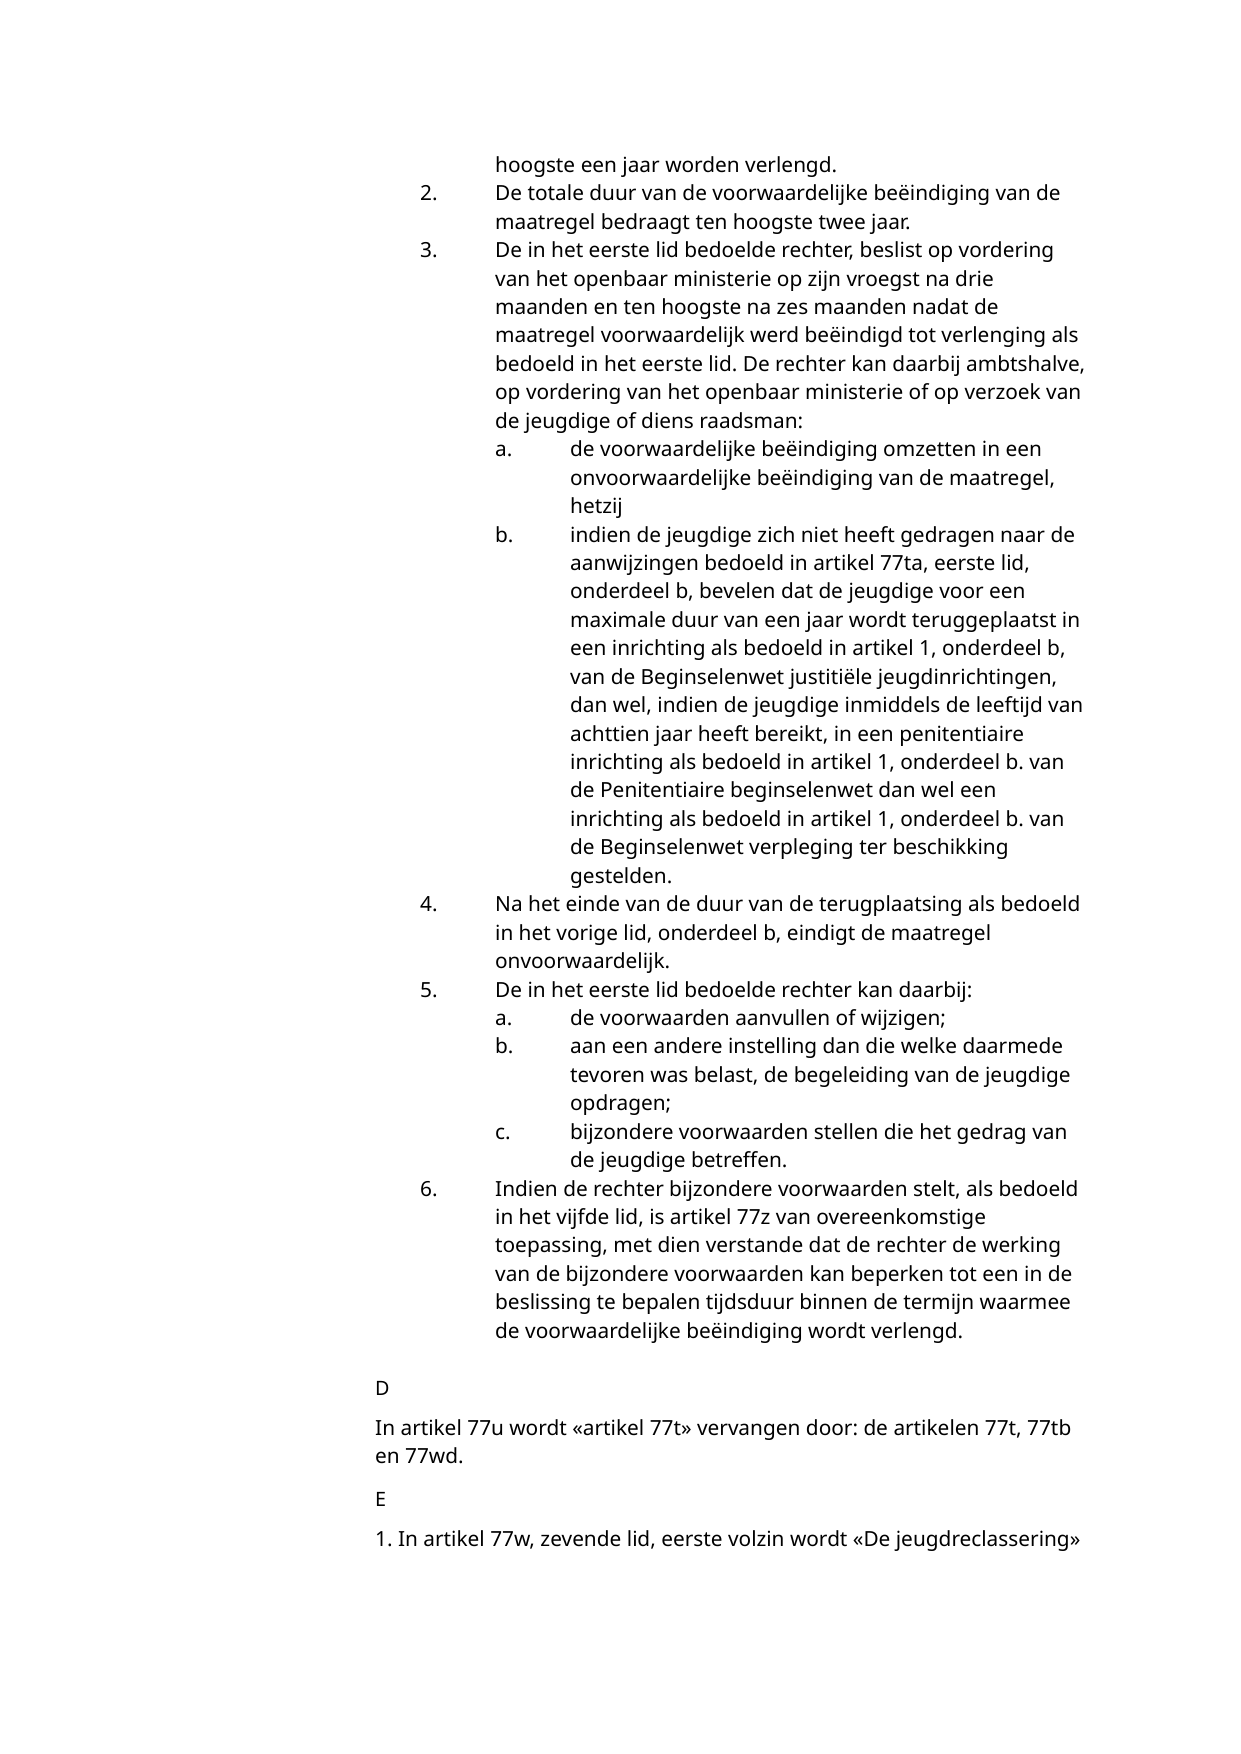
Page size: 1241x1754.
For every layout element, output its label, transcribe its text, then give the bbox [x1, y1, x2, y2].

list De in het eerste lid bedoelde rechter kan daarbij: [420, 975, 1090, 1003]
text In artikel 77u wordt «artikel 77t» vervangen door: de artikelen 77t, 77tb en 77wd. [375, 1413, 1090, 1470]
list de voorwaardelijke beëindiging omzetten in een onvoorwaardelijke beëindiging van de maatregel, hetzij [495, 434, 1090, 520]
list De in het eerste lid bedoelde rechter, beslist op vordering van het openbaar ministerie op zijn vroegst na drie maanden en ten hoogste na zes maanden nadat de maatregel voorwaardelijk werd beëindigd tot verlenging als bedoeld in het eerste lid. De rechter kan daarbij ambtshalve, op vordering van het openbaar ministerie of op verzoek van de jeugdige of diens raadsman: [420, 235, 1090, 434]
list bijzondere voorwaarden stellen die het gedrag van de jeugdige betreffen. [495, 1117, 1090, 1174]
text E [375, 1485, 1090, 1512]
list de voorwaarden aanvullen of wijzigen; [495, 1003, 1090, 1032]
list indien de jeugdige zich niet heeft gedragen naar de aanwijzingen bedoeld in artikel 77ta, eerste lid, onderdeel b, bevelen dat de jeugdige voor een maximale duur van een jaar wordt teruggeplaatst in een inrichting als bedoeld in artikel 1, onderdeel b, van de Beginselenwet justitiële jeugdinrichtingen, dan wel, indien de jeugdige inmiddels de leeftijd van achttien jaar heeft bereikt, in een penitentiaire inrichting als bedoeld in artikel 1, onderdeel b. van de Penitentiaire beginselenwet dan wel een inrichting als bedoeld in artikel 1, onderdeel b. van de Beginselenwet verpleging ter beschikking gestelden. [495, 520, 1090, 889]
list aan een andere instelling dan die welke daarmede tevoren was belast, de begeleiding van de jeugdige opdragen; [495, 1032, 1090, 1117]
list Indien de rechter bijzondere voorwaarden stelt, als bedoeld in het vijfde lid, is artikel 77z van overeenkomstige toepassing, met dien verstande dat de rechter de werking van de bijzondere voorwaarden kan beperken tot een in de beslissing te bepalen tijdsduur binnen de termijn waarmee de voorwaardelijke beëindiging wordt verlengd. [420, 1174, 1090, 1344]
text 1. In artikel 77w, zevende lid, eerste volzin wordt «De jeugdreclassering» [375, 1524, 1090, 1552]
list hoogste een jaar worden verlengd. [420, 150, 1090, 178]
list Na het einde van de duur van de terugplaatsing als bedoeld in het vorige lid, onderdeel b, eindigt de maatregel onvoorwaardelijk. [420, 889, 1090, 975]
text D [375, 1374, 1090, 1401]
list De totale duur van de voorwaardelijke beëindiging van de maatregel bedraagt ten hoogste twee jaar. [420, 178, 1090, 235]
